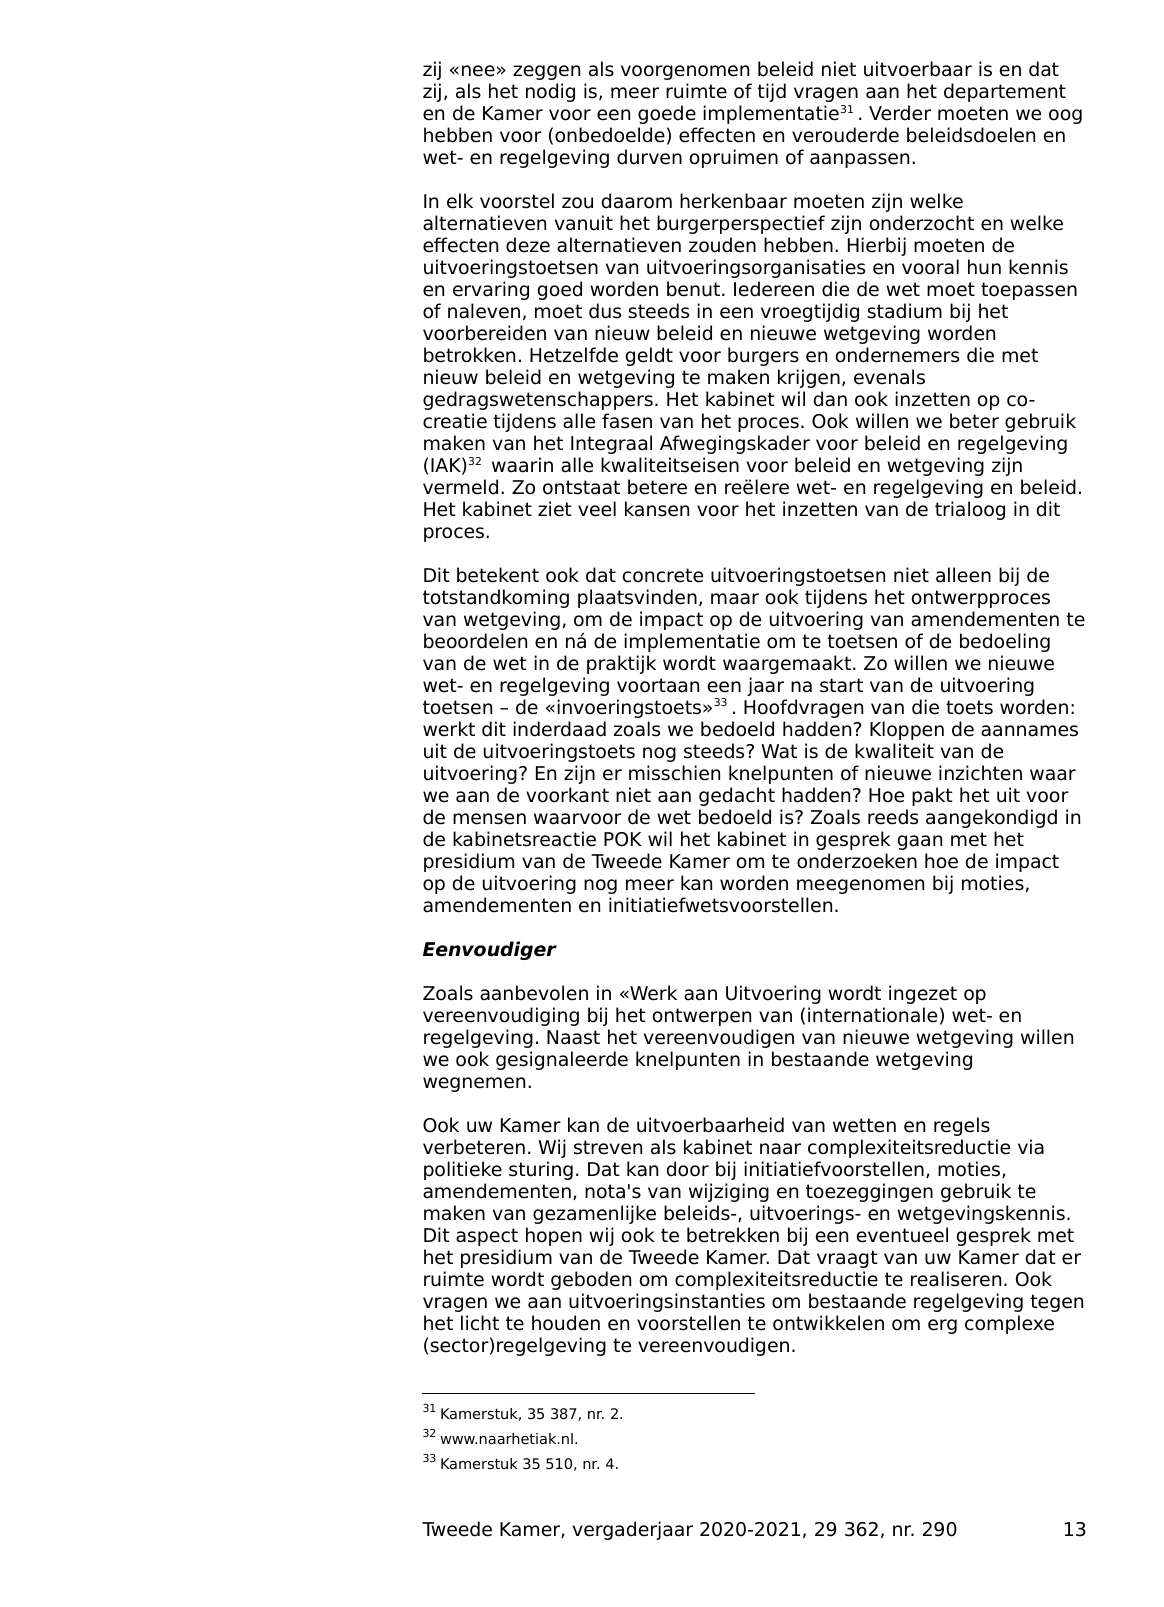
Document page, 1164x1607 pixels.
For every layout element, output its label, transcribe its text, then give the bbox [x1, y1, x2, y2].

text Dit betekent ook dat concrete uitvoeringstoetsen niet alleen bij de totstandkoming plaatsvinden, maar ook tijdens het ontwerpproces van wetgeving, om de impact op de uitvoering van amendementen te beoordelen en ná de implementatie om te toetsen of de bedoeling van de wet in de praktijk wordt waargemaakt. Zo willen we nieuwe wet- en regelgeving voortaan een jaar na start van de uitvoering toetsen – de «invoeringstoets». Hoofdvragen van die toets worden: werkt dit inderdaad zoals we bedoeld hadden? Kloppen de aannames uit de uitvoeringstoets nog steeds? Wat is de kwaliteit van de uitvoering? En zijn er misschien knelpunten of nieuwe inzichten waar we aan de voorkant niet aan gedacht hadden? Hoe pakt het uit voor de mensen waarvoor de wet bedoeld is? Zoals reeds aangekondigd in de kabinetsreactie POK wil het kabinet in gesprek gaan met het presidium van de Tweede Kamer om te onderzoeken hoe de impact op de uitvoering nog meer kan worden meegenomen bij moties, amendementen en initiatiefwetsvoorstellen. [422, 565, 1087, 917]
text www.naarhetiak.nl. [422, 1427, 1087, 1449]
text In elk voorstel zou daarom herkenbaar moeten zijn welke alternatieven vanuit het burgerperspectief zijn onderzocht en welke effecten deze alternatieven zouden hebben. Hierbij moeten de uitvoeringstoetsen van uitvoeringsorganisaties en vooral hun kennis en ervaring goed worden benut. Iedereen die de wet moet toepassen of naleven, moet dus steeds in een vroegtijdig stadium bij het voorbereiden van nieuw beleid en nieuwe wetgeving worden betrokken. Hetzelfde geldt voor burgers en ondernemers die met nieuw beleid en wetgeving te maken krijgen, evenals gedragswetenschappers. Het kabinet wil dan ook inzetten op co-creatie tijdens alle fasen van het proces. Ook willen we beter gebruik maken van het Integraal Afwegingskader voor beleid en regelgeving (IAK) waarin alle kwaliteitseisen voor beleid en wetgeving zijn vermeld. Zo ontstaat betere en reëlere wet- en regelgeving en beleid. Het kabinet ziet veel kansen voor het inzetten van de trialoog in dit proces. [422, 191, 1087, 543]
subtitle Eenvoudiger [422, 939, 1087, 961]
text Kamerstuk, 35 387, nr. 2. [422, 1402, 1087, 1424]
text Zoals aanbevolen in «Werk aan Uitvoering wordt ingezet op vereenvoudiging bij het ontwerpen van (internationale) wet- en regelgeving. Naast het vereenvoudigen van nieuwe wetgeving willen we ook gesignaleerde knelpunten in bestaande wetgeving wegnemen. [422, 983, 1087, 1093]
text zij «nee» zeggen als voorgenomen beleid niet uitvoerbaar is en dat zij, als het nodig is, meer ruimte of tijd vragen aan het departement en de Kamer voor een goede implementatie. Verder moeten we oog hebben voor (onbedoelde) effecten en verouderde beleidsdoelen en wet- en regelgeving durven opruimen of aanpassen. [422, 59, 1087, 169]
text Ook uw Kamer kan de uitvoerbaarheid van wetten en regels verbeteren. Wij streven als kabinet naar complexiteitsreductie via politieke sturing. Dat kan door bij initiatiefvoorstellen, moties, amendementen, nota's van wijziging en toezeggingen gebruik te maken van gezamenlijke beleids-, uitvoerings- en wetgevingskennis. Dit aspect hopen wij ook te betrekken bij een eventueel gesprek met het presidium van de Tweede Kamer. Dat vraagt van uw Kamer dat er ruimte wordt geboden om complexiteitsreductie te realiseren. Ook vragen we aan uitvoeringsinstanties om bestaande regelgeving tegen het licht te houden en voorstellen te ontwikkelen om erg complexe (sector)regelgeving te vereenvoudigen. [422, 1115, 1087, 1357]
text Kamerstuk 35 510, nr. 4. [422, 1452, 1087, 1474]
